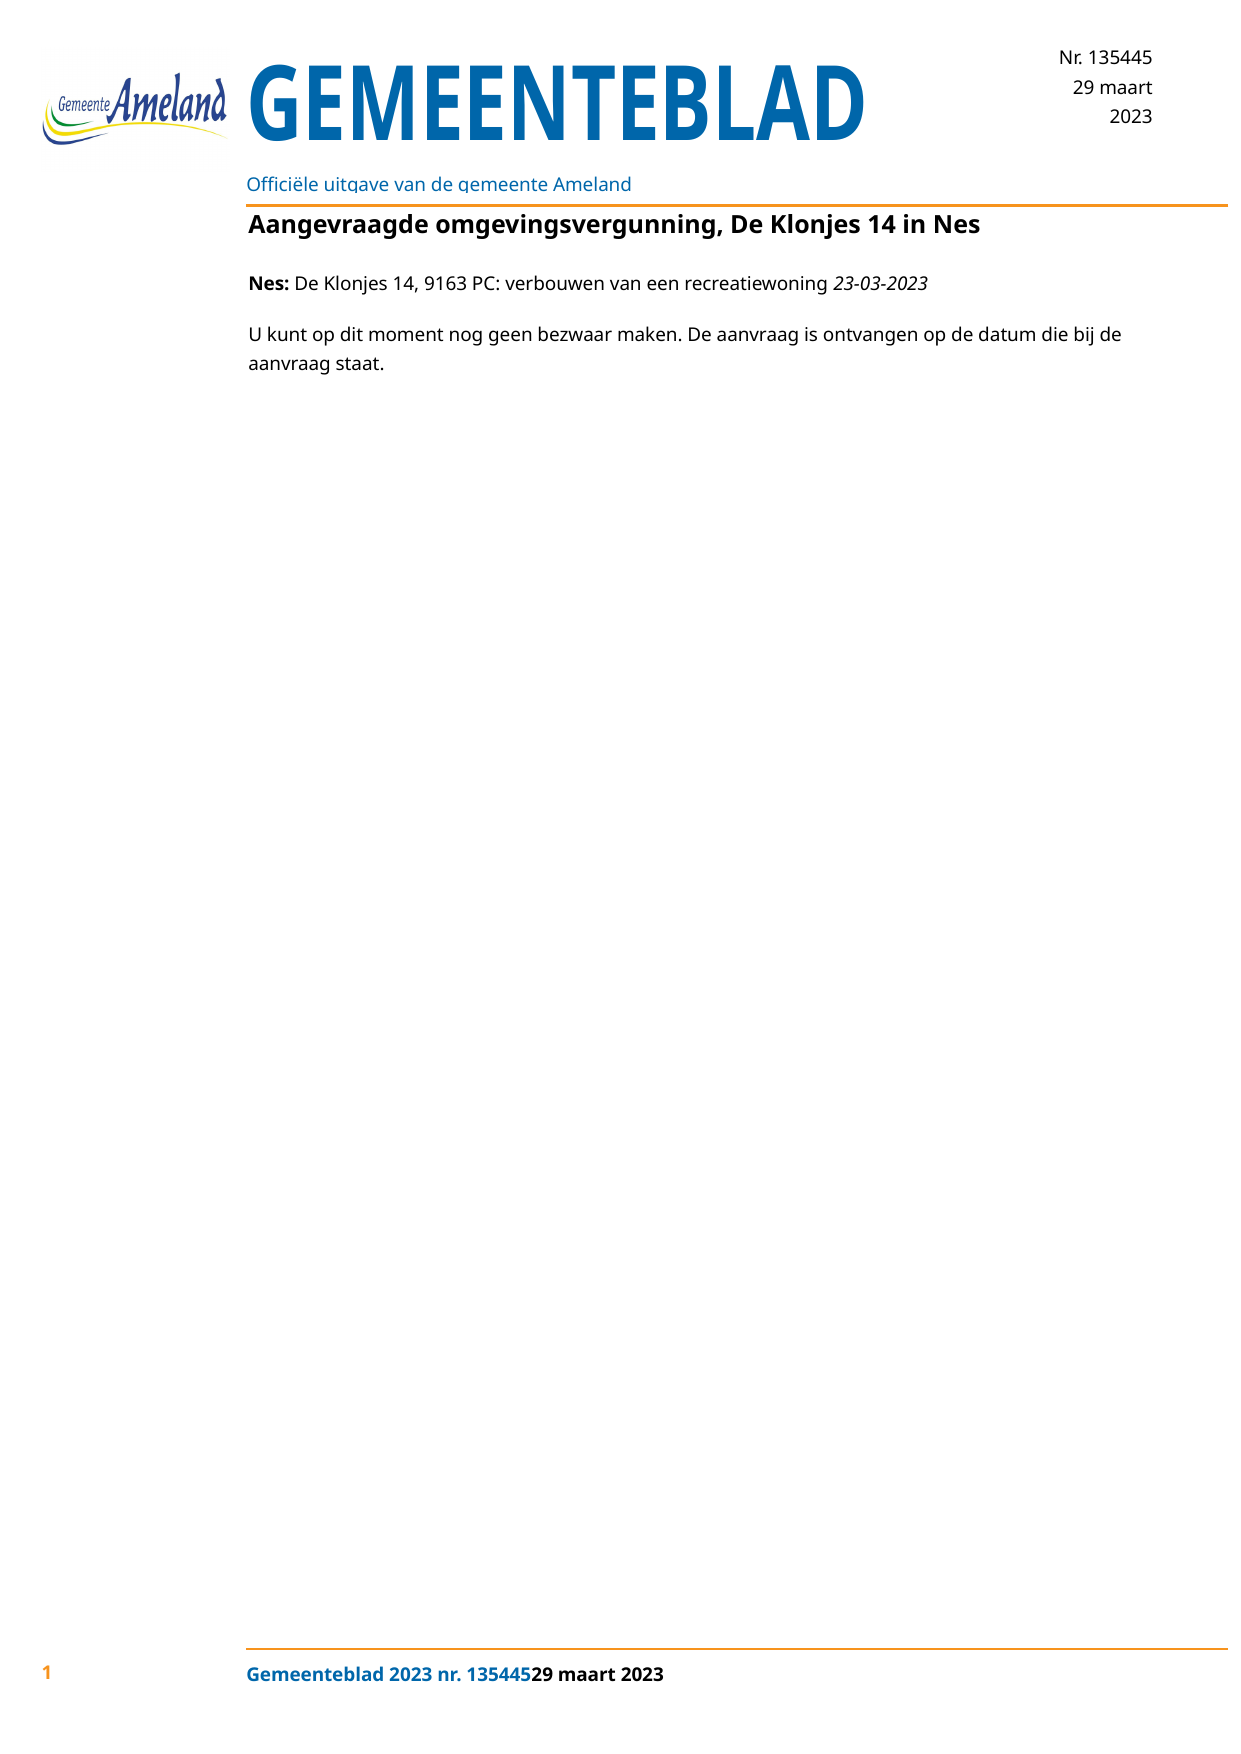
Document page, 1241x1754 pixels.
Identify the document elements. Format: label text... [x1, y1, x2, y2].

picture [41, 47, 231, 172]
text Nes: De Klonjes 14, 9163 PC: verbouwen van een recreatiewoning 23-03-2023 [248, 270, 1152, 296]
text Aangevraagde omgevingsvergunning, De Klonjes 14 in Nes [248, 207, 1152, 241]
text U kunt op dit moment nog geen bezwaar maken. De aanvraag is ontvangen op de datum die bij de aanvraag staat. [248, 321, 1152, 376]
